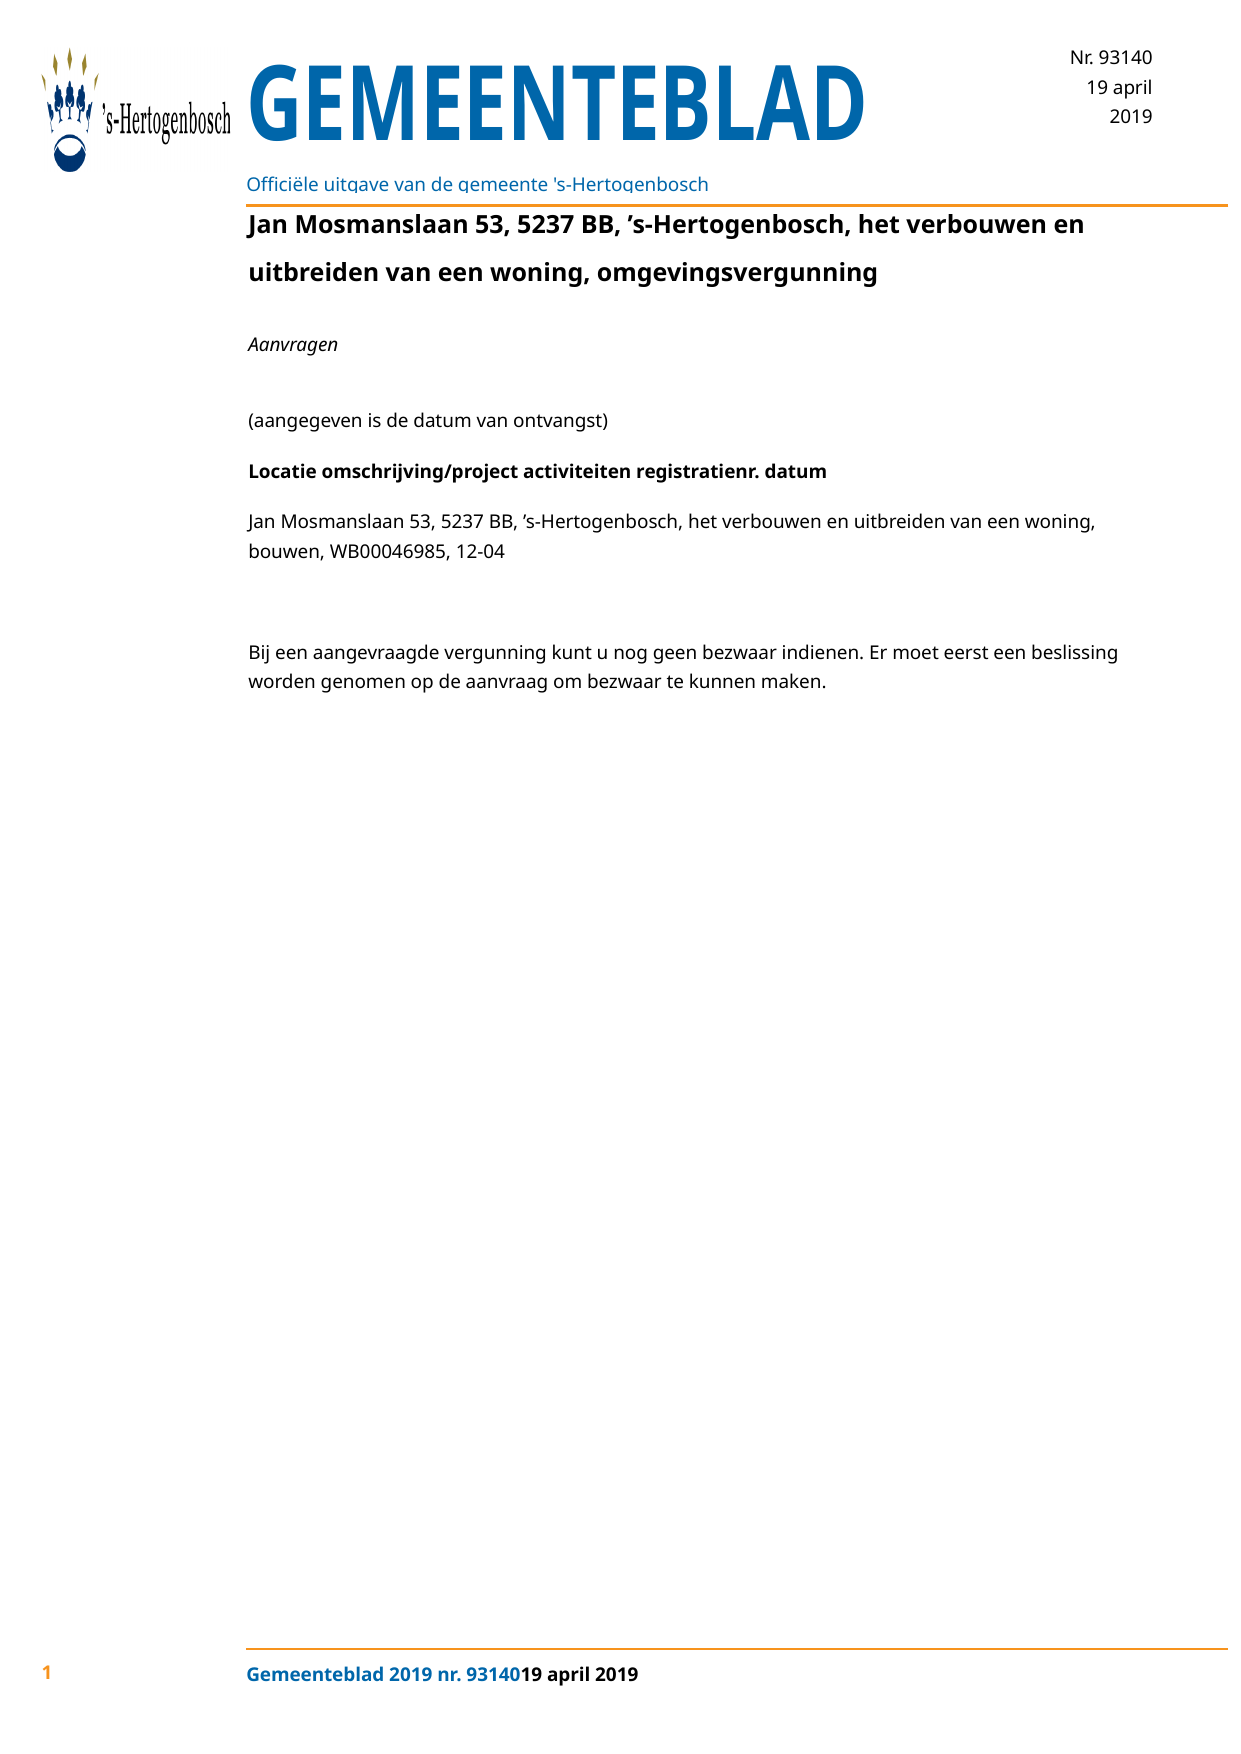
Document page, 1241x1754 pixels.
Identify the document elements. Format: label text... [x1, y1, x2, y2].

text Locatie omschrijving/project activiteiten registratienr. datum [248, 458, 1152, 484]
text Jan Mosmanslaan 53, 5237 BB, ’s-Hertogenbosch, het verbouwen en uitbreiden van een woning, omgevingsvergunning [248, 207, 1152, 288]
text Bij een aangevraagde vergunning kunt u nog geen bezwaar indienen. Er moet eerst een beslissing worden genomen op de aanvraag om bezwaar te kunnen maken. [248, 639, 1152, 694]
text (aangegeven is de datum van ontvangst) [248, 408, 1152, 433]
picture [41, 47, 231, 172]
text Jan Mosmanslaan 53, 5237 BB, ’s-Hertogenbosch, het verbouwen en uitbreiden van een woning, bouwen, WB00046985, 12-04 [248, 508, 1152, 564]
text Aanvragen [248, 331, 1152, 357]
